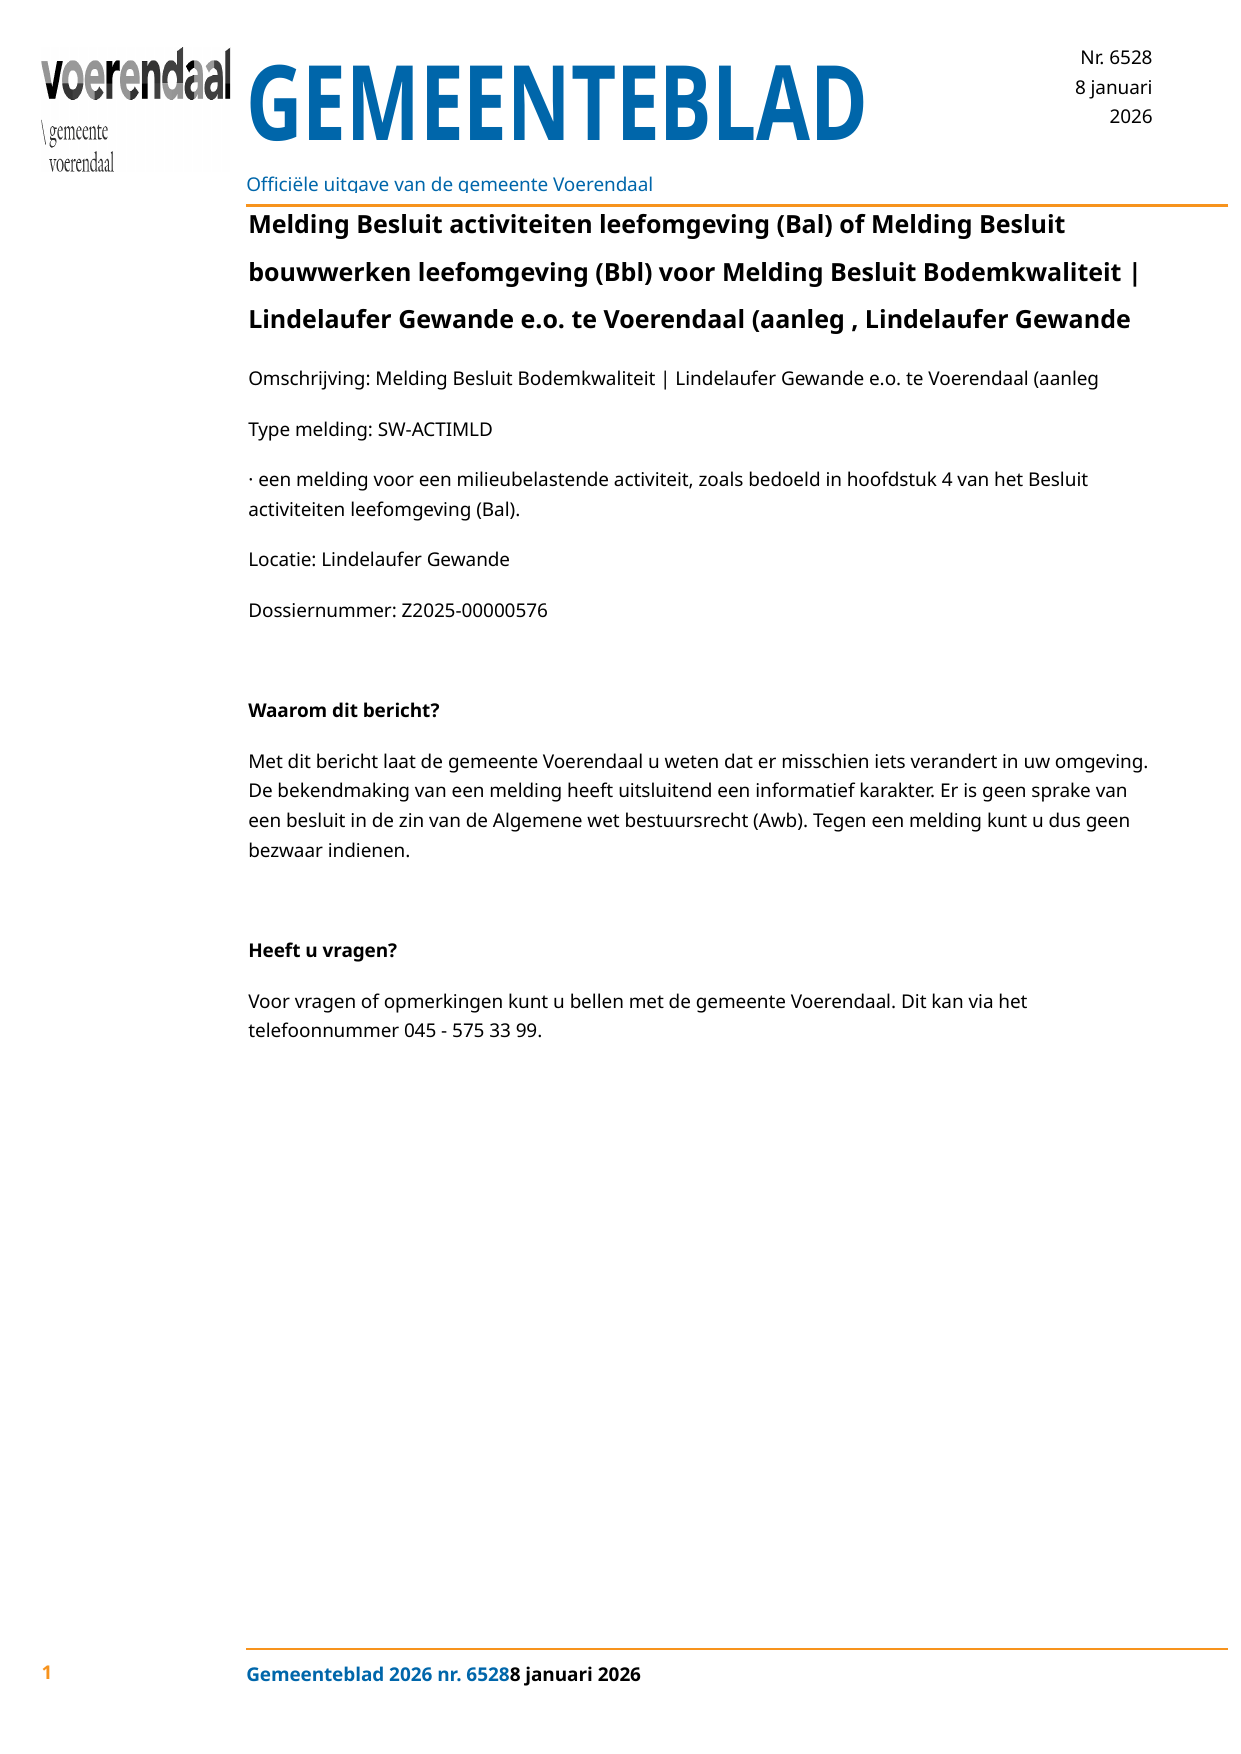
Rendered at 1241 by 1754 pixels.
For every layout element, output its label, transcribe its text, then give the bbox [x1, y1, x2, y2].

text Locatie: Lindelaufer Gewande [248, 546, 1152, 572]
text · een melding voor een milieubelastende activiteit, zoals bedoeld in hoofdstuk 4 van het Besluit activiteiten leefomgeving (Bal). [248, 466, 1152, 522]
text Dossiernummer: Z2025-00000576 [248, 597, 1152, 622]
text Melding Besluit activiteiten leefomgeving (Bal) of Melding Besluit bouwwerken leefomgeving (Bbl) voor Melding Besluit Bodemkwaliteit | Lindelaufer Gewande e.o. te Voerendaal (aanleg , Lindelaufer Gewande [248, 207, 1152, 336]
text Heeft u vragen? [248, 938, 1152, 963]
text Waarom dit bericht? [248, 698, 1152, 723]
text Met dit bericht laat de gemeente Voerendaal u weten dat er misschien iets verandert in uw omgeving. De bekendmaking van een melding heeft uitsluitend een informatief karakter. Er is geen sprake van een besluit in de zin van de Algemene wet bestuursrecht (Awb). Tegen een melding kunt u dus geen bezwaar indienen. [248, 748, 1152, 862]
picture [41, 47, 231, 172]
text Voor vragen of opmerkingen kunt u bellen met de gemeente Voerendaal. Dit kan via het telefoonnummer 045 - 575 33 99. [248, 988, 1152, 1043]
text Type melding: SW-ACTIMLD [248, 416, 1152, 442]
text Omschrijving: Melding Besluit Bodemkwaliteit | Lindelaufer Gewande e.o. te Voerendaal (aanleg [248, 366, 1152, 391]
